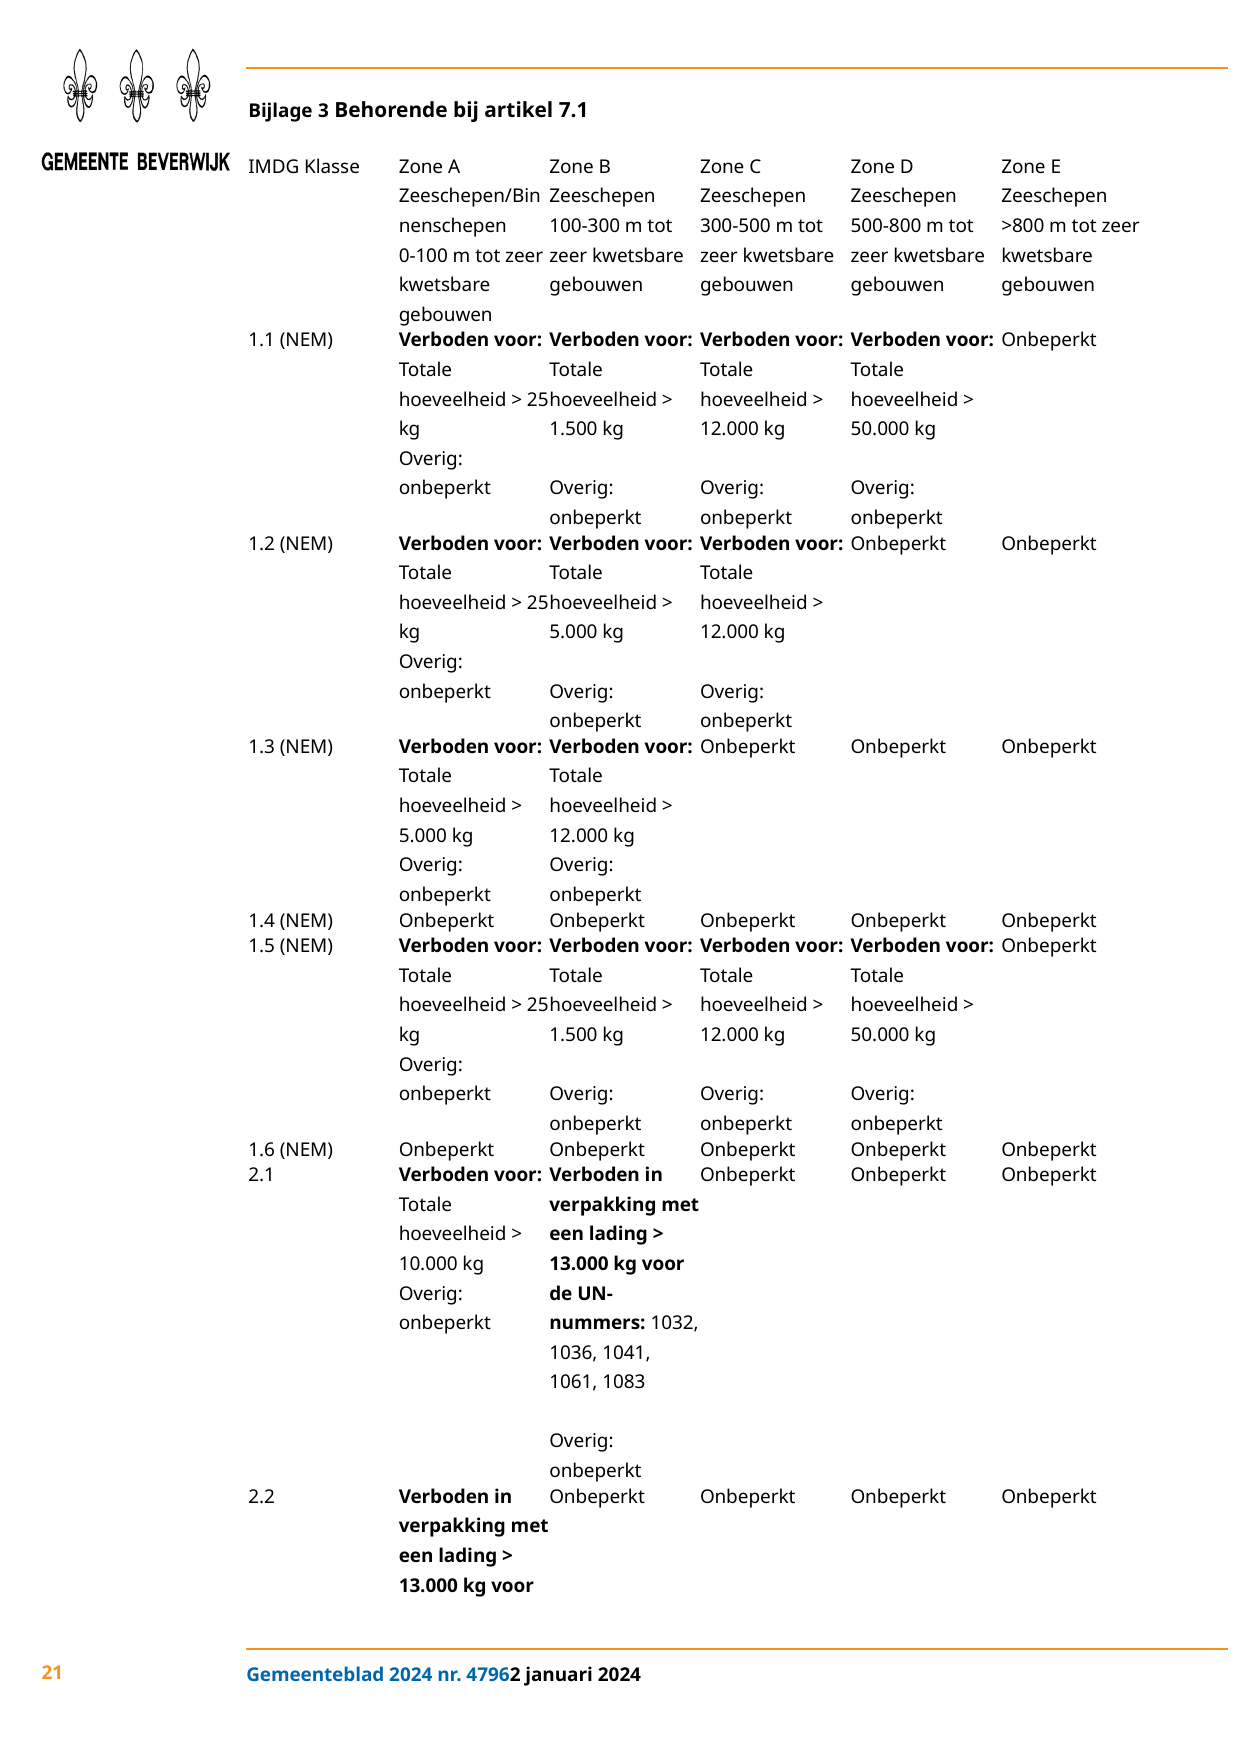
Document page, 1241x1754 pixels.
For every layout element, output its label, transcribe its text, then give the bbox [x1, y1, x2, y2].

table_cell Onbeperkt [1001, 1161, 1152, 1483]
table_cell Onbeperkt [549, 1136, 700, 1161]
table_cell Verboden voor: Totale hoeveelheid > 50.000 kg Overig: onbeperkt [850, 327, 1001, 530]
table_cell Onbeperkt [700, 733, 850, 907]
table_cell Onbeperkt [850, 733, 1001, 907]
table_cell Verboden voor: Totale hoeveelheid > 12.000 kg Overig: onbeperkt [700, 530, 850, 733]
table_cell Onbeperkt [1001, 933, 1152, 1136]
table_cell Verboden in verpakking met een lading > 13.000 kg voor [399, 1483, 549, 1597]
table_cell Onbeperkt [700, 1483, 850, 1597]
table_cell Onbeperkt [1001, 1136, 1152, 1161]
table_cell Verboden voor: Totale hoeveelheid > 25 kg Overig: onbeperkt [399, 933, 549, 1136]
table_cell 1.6 (NEM) [248, 1136, 398, 1161]
table_cell Onbeperkt [850, 530, 1001, 733]
table_cell 2.2 [248, 1483, 398, 1597]
table_header IMDG Klasse [248, 153, 398, 327]
table_cell Onbeperkt [1001, 327, 1152, 530]
table_cell Onbeperkt [1001, 733, 1152, 907]
table_cell Verboden voor: Totale hoeveelheid > 25 kg Overig: onbeperkt [399, 327, 549, 530]
table_header Zone E Zeeschepen >800 m tot zeer kwetsbare gebouwen [1001, 153, 1152, 327]
picture [41, 47, 231, 172]
text Bijlage 3 Behorende bij artikel 7.1 [248, 95, 1152, 123]
table_cell Verboden in verpakking met een lading > 13.000 kg voor de UN-nummers: 1032, 1036, 1041, 1061, 1083 Overig: onbeperkt [549, 1161, 700, 1483]
table_cell Onbeperkt [850, 1161, 1001, 1483]
table_cell Verboden voor: Totale hoeveelheid > 1.500 kg Overig: onbeperkt [549, 327, 700, 530]
table_cell Onbeperkt [700, 1136, 850, 1161]
table_cell Onbeperkt [549, 907, 700, 932]
table_cell Verboden voor: Totale hoeveelheid > 12.000 kg Overig: onbeperkt [549, 733, 700, 907]
table_cell Onbeperkt [850, 907, 1001, 932]
table_cell Onbeperkt [700, 1161, 850, 1483]
table_cell Onbeperkt [700, 907, 850, 932]
table_cell Onbeperkt [1001, 530, 1152, 733]
table_cell 1.5 (NEM) [248, 933, 398, 1136]
table_cell Verboden voor: Totale hoeveelheid > 10.000 kg Overig: onbeperkt [399, 1161, 549, 1483]
table_cell Onbeperkt [549, 1483, 700, 1597]
table_cell Onbeperkt [399, 907, 549, 932]
table_cell Verboden voor: Totale hoeveelheid > 25 kg Overig: onbeperkt [399, 530, 549, 733]
table_header Zone C Zeeschepen 300-500 m tot zeer kwetsbare gebouwen [700, 153, 850, 327]
table_cell Verboden voor: Totale hoeveelheid > 5.000 kg Overig: onbeperkt [549, 530, 700, 733]
table_cell Verboden voor: Totale hoeveelheid > 5.000 kg Overig: onbeperkt [399, 733, 549, 907]
table_header Zone B Zeeschepen 100-300 m tot zeer kwetsbare gebouwen [549, 153, 700, 327]
table_header Zone A Zeeschepen/Binnenschepen 0-100 m tot zeer kwetsbare gebouwen [399, 153, 549, 327]
table_cell Verboden voor: Totale hoeveelheid > 12.000 kg Overig: onbeperkt [700, 327, 850, 530]
table_cell Onbeperkt [1001, 1483, 1152, 1597]
table_cell 1.4 (NEM) [248, 907, 398, 932]
table_cell 1.2 (NEM) [248, 530, 398, 733]
table_cell 2.1 [248, 1161, 398, 1483]
table_cell Verboden voor: Totale hoeveelheid > 50.000 kg Overig: onbeperkt [850, 933, 1001, 1136]
table_cell 1.1 (NEM) [248, 327, 398, 530]
table_cell 1.3 (NEM) [248, 733, 398, 907]
table_cell Onbeperkt [850, 1136, 1001, 1161]
table_cell Onbeperkt [850, 1483, 1001, 1597]
table_cell Onbeperkt [399, 1136, 549, 1161]
table_header Zone D Zeeschepen 500-800 m tot zeer kwetsbare gebouwen [850, 153, 1001, 327]
table_cell Verboden voor: Totale hoeveelheid > 12.000 kg Overig: onbeperkt [700, 933, 850, 1136]
table_cell Verboden voor: Totale hoeveelheid > 1.500 kg Overig: onbeperkt [549, 933, 700, 1136]
table_cell Onbeperkt [1001, 907, 1152, 932]
